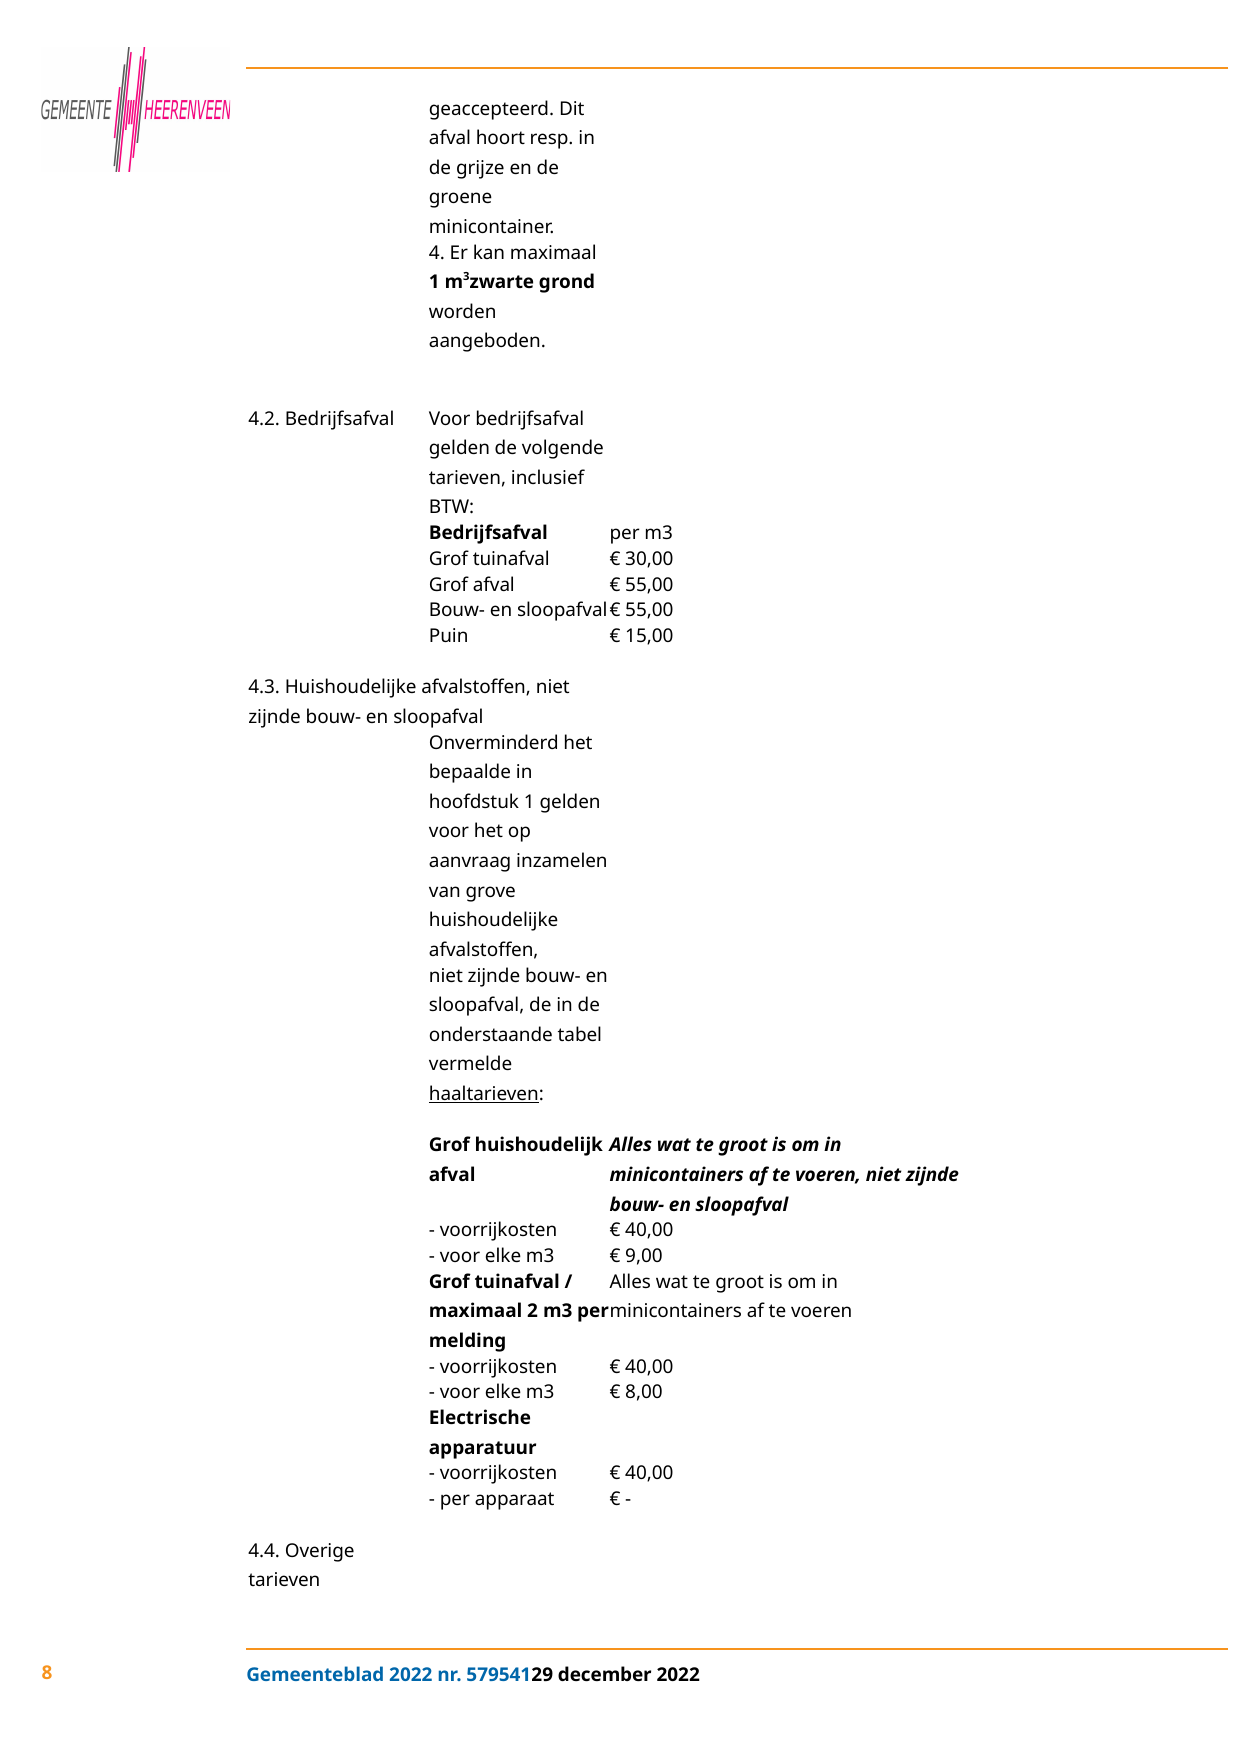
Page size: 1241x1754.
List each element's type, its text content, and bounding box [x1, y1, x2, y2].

table_cell [971, 239, 1152, 353]
table_cell [248, 962, 429, 1106]
table_cell [790, 596, 971, 622]
table_cell [790, 962, 971, 1106]
table_cell [971, 1460, 1152, 1485]
table_cell [790, 95, 971, 239]
table_cell Puin [429, 622, 609, 648]
table_cell Alles wat te groot is om in minicontainers af te voeren [609, 1268, 971, 1353]
table_cell [429, 1106, 609, 1132]
table_cell [971, 545, 1152, 571]
table_cell [971, 729, 1152, 962]
table_cell [790, 519, 971, 545]
table_cell [609, 729, 790, 962]
table_cell Bouw- en sloopafval [429, 596, 609, 622]
table_cell [609, 405, 790, 519]
table_cell [971, 1511, 1152, 1537]
table_cell [248, 1216, 429, 1242]
table_cell [971, 1242, 1152, 1268]
table_cell [609, 648, 790, 674]
table_cell [248, 1485, 429, 1511]
table_cell [790, 1511, 971, 1537]
table_cell [971, 1216, 1152, 1242]
table_cell - voor elke m3 [429, 1379, 609, 1404]
table_cell Grof afval [429, 571, 609, 596]
table_cell Alles wat te groot is om in minicontainers af te voeren, niet zijnde bouw- en sloopafval [609, 1132, 971, 1216]
table_cell [971, 622, 1152, 648]
table_cell [971, 1379, 1152, 1404]
table_cell € 40,00 [609, 1353, 971, 1378]
table_cell [248, 596, 429, 622]
table_cell [790, 622, 971, 648]
table_cell [609, 1511, 790, 1537]
table_cell [609, 239, 790, 353]
table_cell [971, 962, 1152, 1106]
table_cell [971, 353, 1152, 379]
table_cell [971, 571, 1152, 596]
table_cell Onverminderd het bepaalde in hoofdstuk 1 gelden voor het op aanvraag inzamelen van grove huishoudelijke afvalstoffen, [429, 729, 609, 962]
table_cell [609, 1404, 971, 1459]
table_cell [971, 1537, 1152, 1592]
table_cell 4.2. Bedrijfsafval [248, 405, 429, 519]
table_cell Voor bedrijfsafval gelden de volgende tarieven, inclusief BTW: [429, 405, 609, 519]
table_cell [790, 379, 971, 405]
table_cell € 30,00 [609, 545, 790, 571]
table_cell - voorrijkosten [429, 1216, 609, 1242]
table_cell [790, 239, 971, 353]
table_cell [248, 1404, 429, 1459]
table_cell 4.3. Huishoudelijke afvalstoffen, niet zijnde bouw- en sloopafval [248, 674, 609, 729]
table_cell [248, 1511, 429, 1537]
table_cell € 55,00 [609, 571, 790, 596]
table_cell [248, 353, 429, 379]
table_cell [971, 405, 1152, 519]
table_cell [971, 1106, 1152, 1132]
table_cell [248, 519, 429, 545]
table_cell [248, 1106, 429, 1132]
table_cell [790, 353, 971, 379]
table_cell Bedrijfsafval [429, 519, 609, 545]
table_cell [248, 1353, 429, 1378]
table_cell [429, 379, 609, 405]
table_cell [248, 95, 429, 239]
table_cell [429, 353, 609, 379]
table_cell Electrische apparatuur [429, 1404, 609, 1459]
table_cell [790, 674, 971, 729]
table_cell [790, 571, 971, 596]
table_cell [790, 648, 971, 674]
table_cell [971, 95, 1152, 239]
table_cell [609, 1106, 790, 1132]
table_cell [790, 545, 971, 571]
table_cell € 40,00 [609, 1460, 971, 1485]
table_cell € 8,00 [609, 1379, 971, 1404]
table_cell niet zijnde bouw- en sloopafval, de in de onderstaande tabel vermelde haaltarieven: [429, 962, 609, 1106]
table_cell [790, 1537, 971, 1592]
table_cell [971, 596, 1152, 622]
table_cell [429, 1511, 609, 1537]
table_cell [790, 729, 971, 962]
table_cell € 15,00 [609, 622, 790, 648]
table_cell [609, 379, 790, 405]
table_cell [429, 1537, 609, 1592]
table_cell [248, 379, 429, 405]
table_cell 4. Er kan maximaal 1 m3zwarte grond worden aangeboden. [429, 239, 609, 353]
table_cell Grof tuinafval [429, 545, 609, 571]
table_cell [609, 962, 790, 1106]
table_cell Grof tuinafval / maximaal 2 m3 per melding [429, 1268, 609, 1353]
table_cell - voorrijkosten [429, 1460, 609, 1485]
table_cell 4.4. Overige tarieven [248, 1537, 429, 1592]
table_cell [248, 571, 429, 596]
table_cell [971, 1132, 1152, 1216]
table_cell Grof huishoudelijk afval [429, 1132, 609, 1216]
table_cell [248, 729, 429, 962]
table_cell [248, 622, 429, 648]
table_cell [609, 353, 790, 379]
table_cell [248, 1242, 429, 1268]
table_cell [971, 648, 1152, 674]
table_cell [248, 239, 429, 353]
table_cell - voor elke m3 [429, 1242, 609, 1268]
table_cell € 55,00 [609, 596, 790, 622]
table_cell [248, 1132, 429, 1216]
table_cell geaccepteerd. Dit afval hoort resp. in de grijze en de groene minicontainer. [429, 95, 609, 239]
picture [41, 47, 231, 172]
table_cell [609, 95, 790, 239]
table_cell - voorrijkosten [429, 1353, 609, 1378]
table_cell € 9,00 [609, 1242, 971, 1268]
table_cell [248, 1268, 429, 1353]
table_cell [971, 379, 1152, 405]
table_cell [971, 1485, 1152, 1511]
table_cell [790, 1106, 971, 1132]
table_cell [971, 1268, 1152, 1353]
table_cell [248, 545, 429, 571]
table_cell [248, 1460, 429, 1485]
table_cell [790, 405, 971, 519]
table_cell [248, 1379, 429, 1404]
table_cell [971, 519, 1152, 545]
table_cell € 40,00 [609, 1216, 971, 1242]
table_cell [971, 674, 1152, 729]
table_cell [971, 1404, 1152, 1459]
table_cell € - [609, 1485, 971, 1511]
table_cell [248, 648, 429, 674]
table_cell [429, 648, 609, 674]
table_cell [609, 1537, 790, 1592]
table_cell [971, 1353, 1152, 1378]
table_cell [609, 674, 790, 729]
table_cell - per apparaat [429, 1485, 609, 1511]
table_cell per m3 [609, 519, 790, 545]
